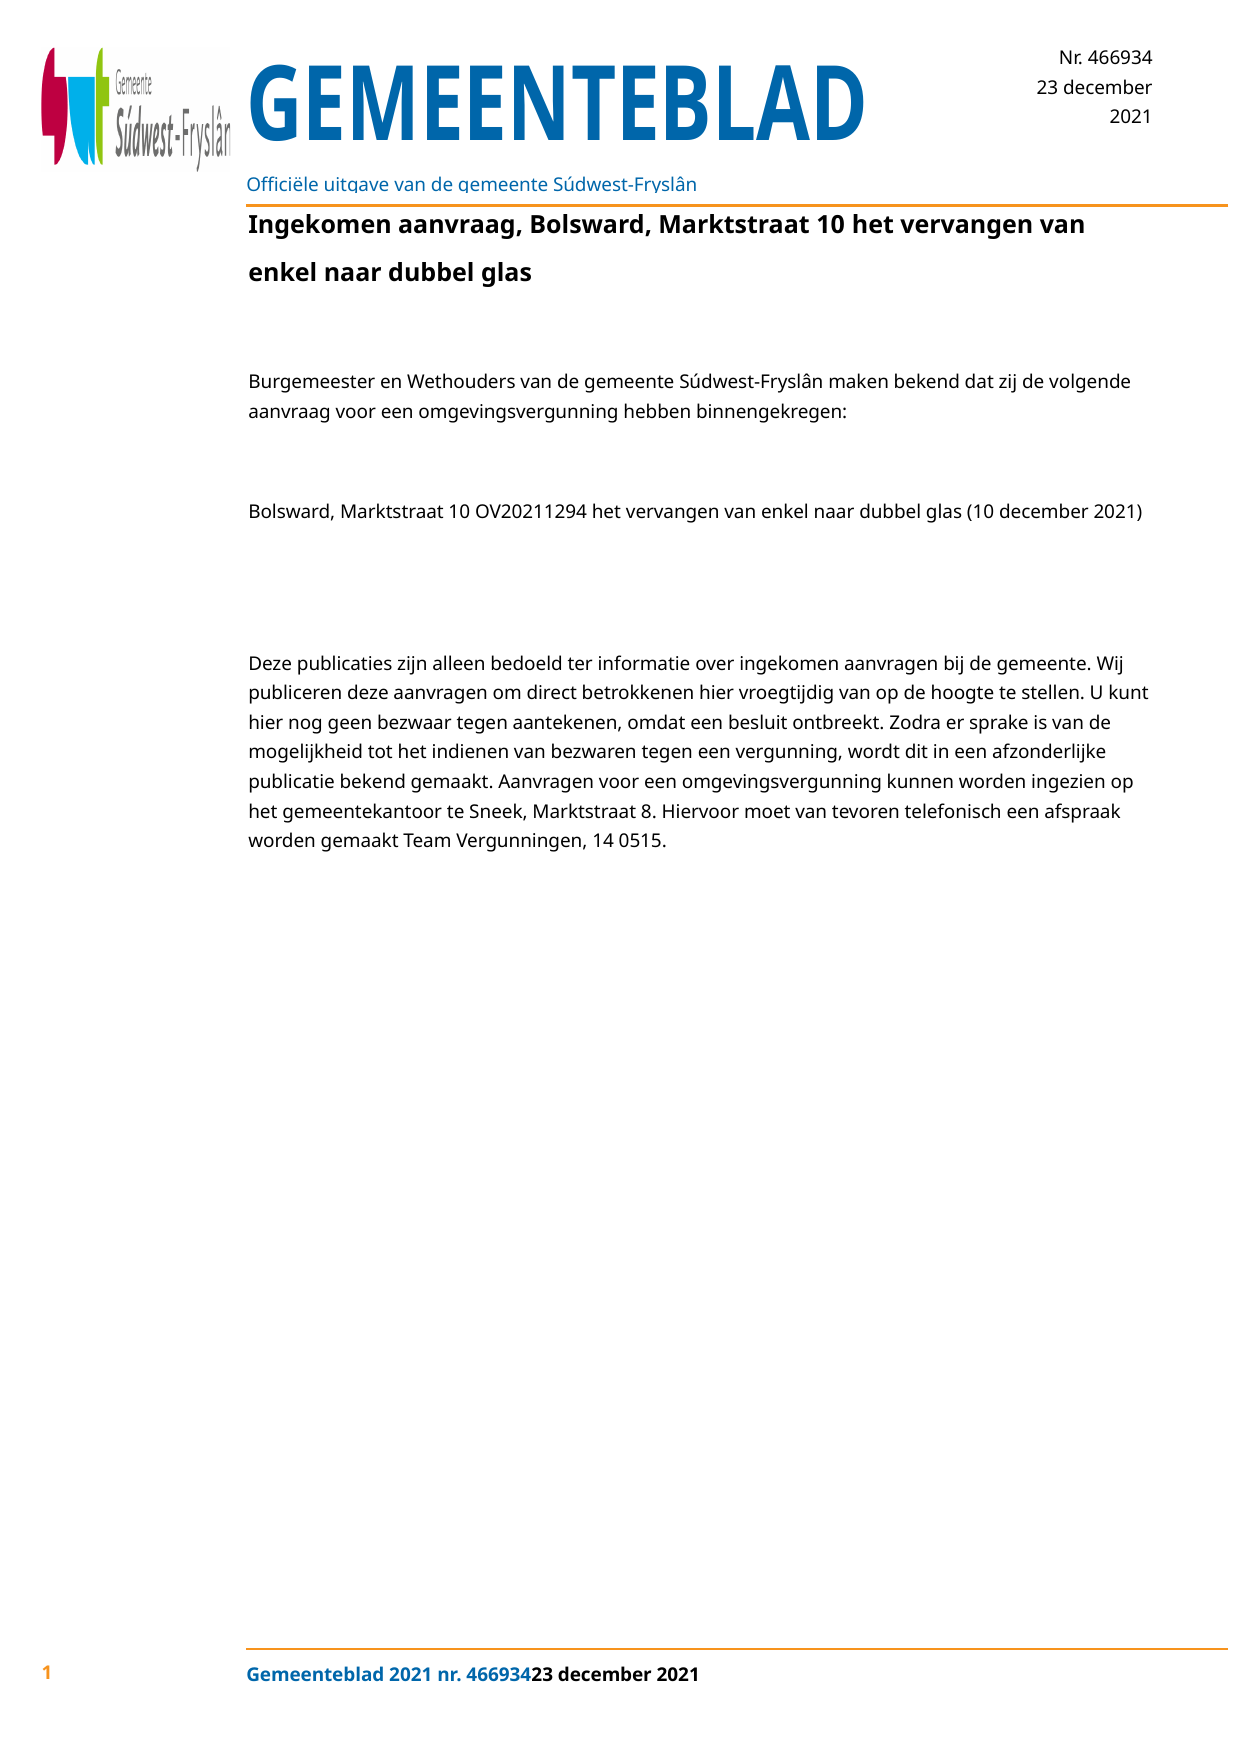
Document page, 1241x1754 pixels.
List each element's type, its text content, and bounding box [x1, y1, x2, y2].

text Bolsward, Marktstraat 10 OV20211294 het vervangen van enkel naar dubbel glas (10 december 2021) [248, 499, 1152, 524]
text Burgemeester en Wethouders van de gemeente Súdwest-Fryslân maken bekend dat zij de volgende aanvraag voor een omgevingsvergunning hebben binnengekregen: [248, 368, 1152, 424]
text Ingekomen aanvraag, Bolsward, Marktstraat 10 het vervangen van enkel naar dubbel glas [248, 207, 1152, 288]
text Deze publicaties zijn alleen bedoeld ter informatie over ingekomen aanvragen bij de gemeente. Wij publiceren deze aanvragen om direct betrokkenen hier vroegtijdig van op de hoogte te stellen. U kunt hier nog geen bezwaar tegen aantekenen, omdat een besluit ontbreekt. Zodra er sprake is van de mogelijkheid tot het indienen van bezwaren tegen een vergunning, wordt dit in een afzonderlijke publicatie bekend gemaakt. Aanvragen voor een omgevingsvergunning kunnen worden ingezien op het gemeentekantoor te Sneek, Marktstraat 8. Hiervoor moet van tevoren telefonisch een afspraak worden gemaakt Team Vergunningen, 14 0515. [248, 650, 1152, 853]
picture [41, 47, 231, 172]
